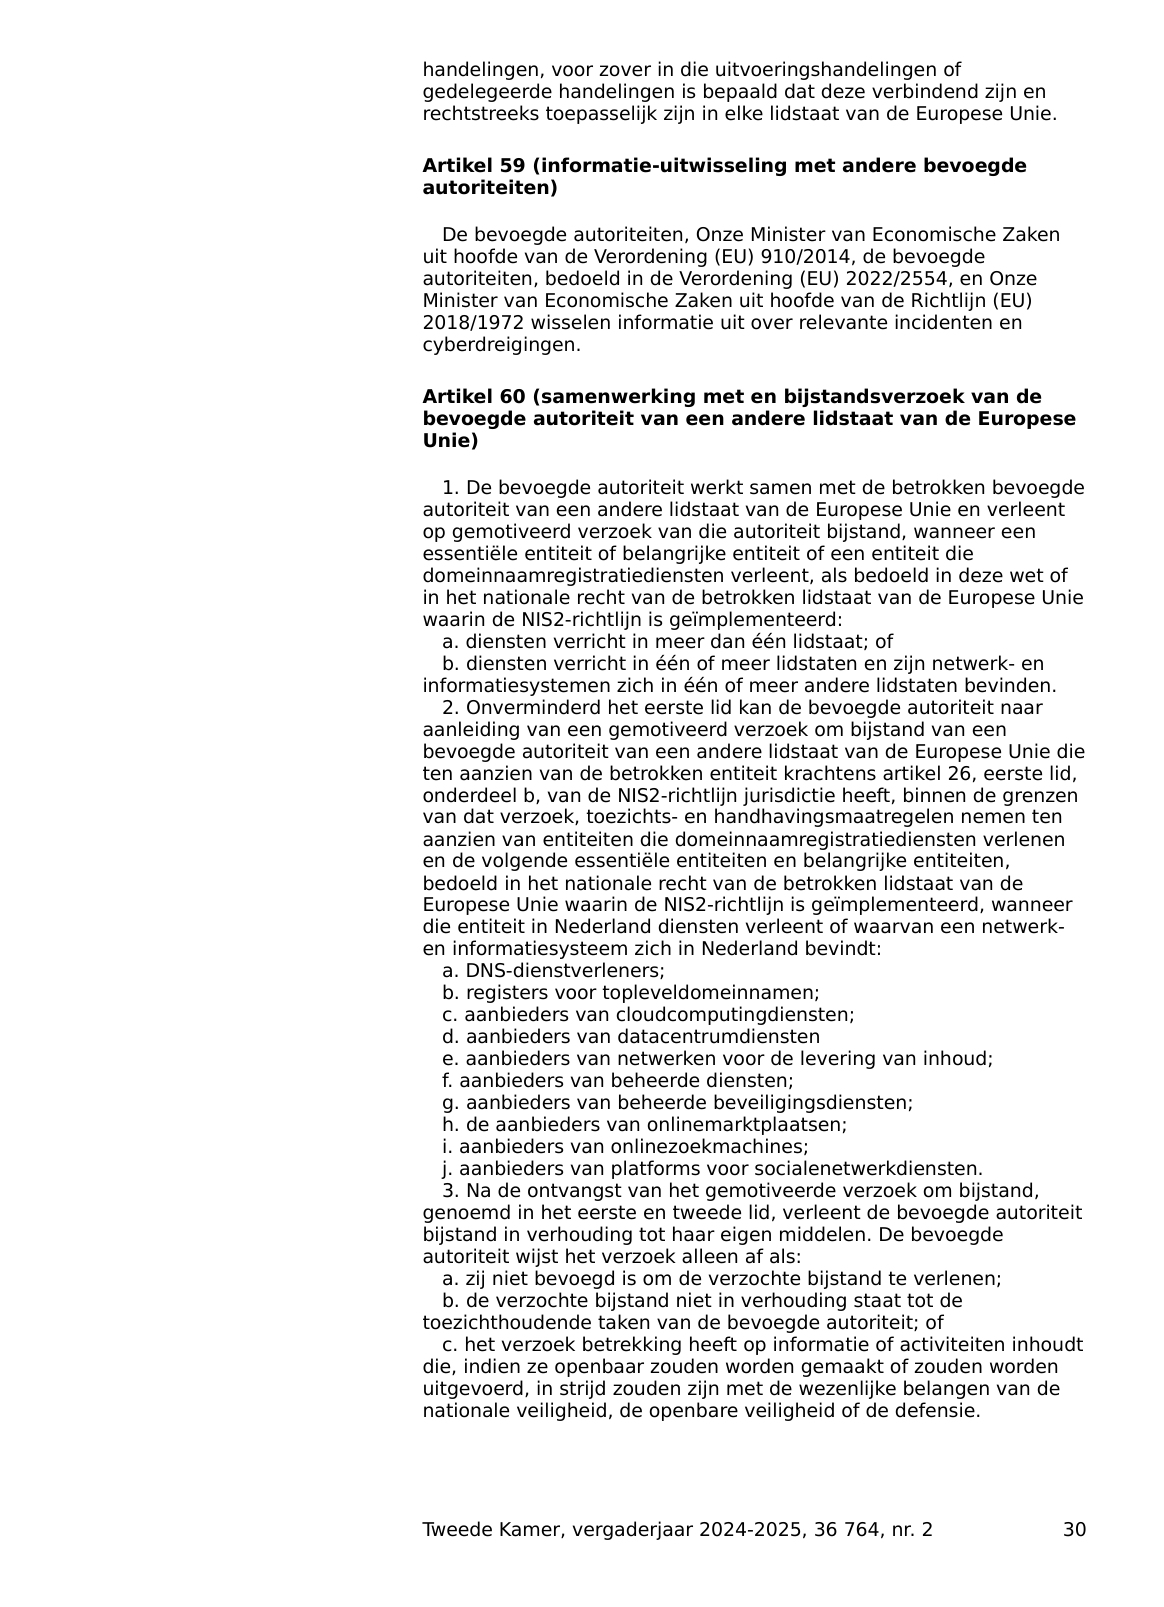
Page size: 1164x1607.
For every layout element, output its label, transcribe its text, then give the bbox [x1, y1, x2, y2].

text f. aanbieders van beheerde diensten; [422, 1070, 1087, 1092]
subtitle Artikel 60 (samenwerking met en bijstandsverzoek van de bevoegde autoriteit van een andere lidstaat van de Europese Unie) [422, 386, 1087, 452]
text h. de aanbieders van onlinemarktplaatsen; [422, 1114, 1087, 1136]
text b. diensten verricht in één of meer lidstaten en zijn netwerk- en informatiesystemen zich in één of meer andere lidstaten bevinden. [422, 653, 1087, 697]
text e. aanbieders van netwerken voor de levering van inhoud; [422, 1048, 1087, 1070]
text c. aanbieders van cloudcomputingdiensten; [422, 1004, 1087, 1026]
text 2. Onverminderd het eerste lid kan de bevoegde autoriteit naar aanleiding van een gemotiveerd verzoek om bijstand van een bevoegde autoriteit van een andere lidstaat van de Europese Unie die ten aanzien van de betrokken entiteit krachtens artikel 26, eerste lid, onderdeel b, van de NIS2-richtlijn jurisdictie heeft, binnen de grenzen van dat verzoek, toezichts- en handhavingsmaatregelen nemen ten aanzien van entiteiten die domeinnaamregistratiediensten verlenen en de volgende essentiële entiteiten en belangrijke entiteiten, bedoeld in het nationale recht van de betrokken lidstaat van de Europese Unie waarin de NIS2-richtlijn is geïmplementeerd, wanneer die entiteit in Nederland diensten verleent of waarvan een netwerk- en informatiesysteem zich in Nederland bevindt: [422, 697, 1087, 960]
text a. DNS-dienstverleners; [422, 960, 1087, 982]
text b. registers voor topleveldomeinnamen; [422, 982, 1087, 1004]
text handelingen, voor zover in die uitvoeringshandelingen of gedelegeerde handelingen is bepaald dat deze verbindend zijn en rechtstreeks toepasselijk zijn in elke lidstaat van de Europese Unie. [422, 59, 1087, 125]
text c. het verzoek betrekking heeft op informatie of activiteiten inhoudt die, indien ze openbaar zouden worden gemaakt of zouden worden uitgevoerd, in strijd zouden zijn met de wezenlijke belangen van de nationale veiligheid, de openbare veiligheid of de defensie. [422, 1334, 1087, 1422]
text j. aanbieders van platforms voor socialenetwerkdiensten. [422, 1158, 1087, 1180]
subtitle Artikel 59 (informatie-uitwisseling met andere bevoegde autoriteiten) [422, 155, 1087, 199]
text a. zij niet bevoegd is om de verzochte bijstand te verlenen; [422, 1268, 1087, 1290]
text i. aanbieders van onlinezoekmachines; [422, 1136, 1087, 1158]
text 3. Na de ontvangst van het gemotiveerde verzoek om bijstand, genoemd in het eerste en tweede lid, verleent de bevoegde autoriteit bijstand in verhouding tot haar eigen middelen. De bevoegde autoriteit wijst het verzoek alleen af als: [422, 1180, 1087, 1268]
text d. aanbieders van datacentrumdiensten [422, 1026, 1087, 1048]
text a. diensten verricht in meer dan één lidstaat; of [422, 631, 1087, 653]
text g. aanbieders van beheerde beveiligingsdiensten; [422, 1092, 1087, 1114]
text De bevoegde autoriteiten, Onze Minister van Economische Zaken uit hoofde van de Verordening (EU) 910/2014, de bevoegde autoriteiten, bedoeld in de Verordening (EU) 2022/2554, en Onze Minister van Economische Zaken uit hoofde van de Richtlijn (EU) 2018/1972 wisselen informatie uit over relevante incidenten en cyberdreigingen. [422, 224, 1087, 356]
text 1. De bevoegde autoriteit werkt samen met de betrokken bevoegde autoriteit van een andere lidstaat van de Europese Unie en verleent op gemotiveerd verzoek van die autoriteit bijstand, wanneer een essentiële entiteit of belangrijke entiteit of een entiteit die domeinnaamregistratiediensten verleent, als bedoeld in deze wet of in het nationale recht van de betrokken lidstaat van de Europese Unie waarin de NIS2-richtlijn is geïmplementeerd: [422, 477, 1087, 631]
text b. de verzochte bijstand niet in verhouding staat tot de toezichthoudende taken van de bevoegde autoriteit; of [422, 1290, 1087, 1334]
